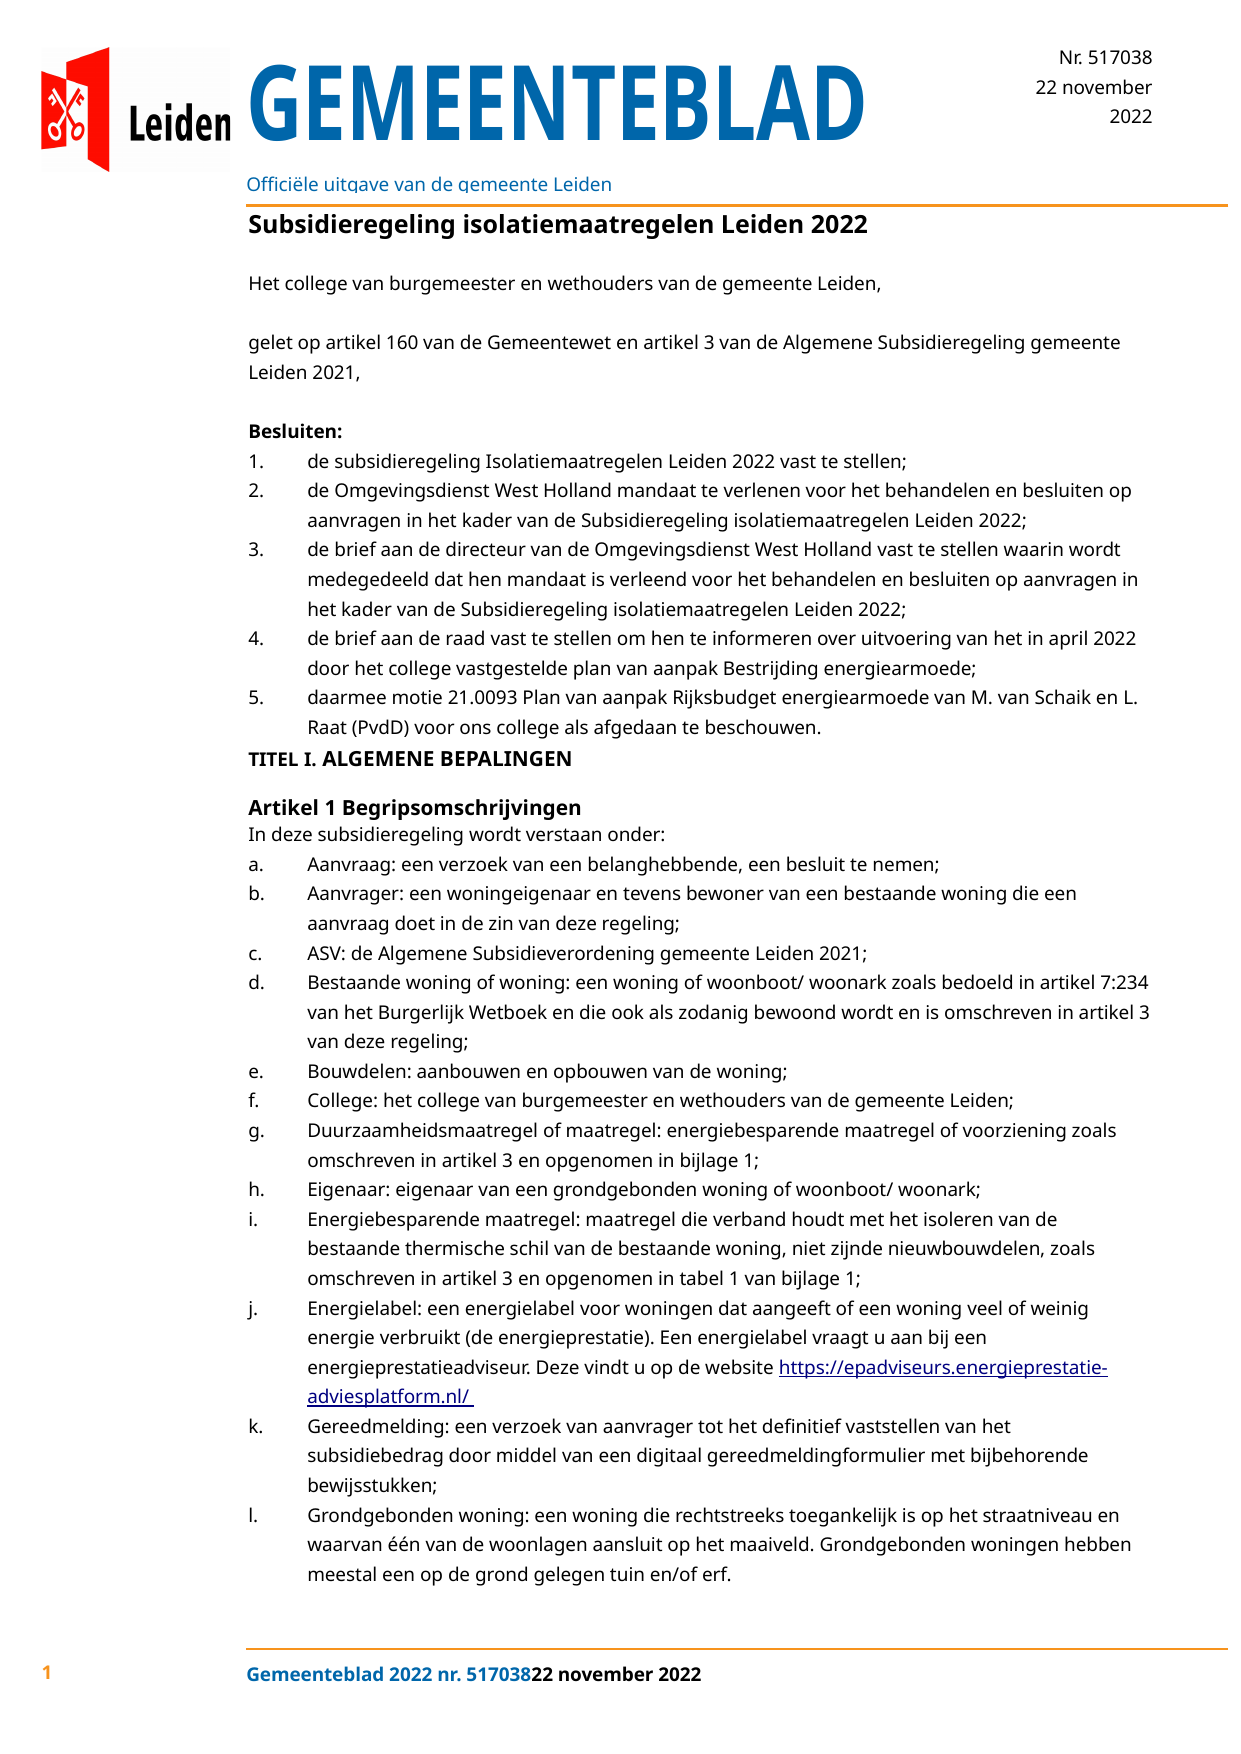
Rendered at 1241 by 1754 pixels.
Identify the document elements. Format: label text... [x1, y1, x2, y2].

text Subsidieregeling isolatiemaatregelen Leiden 2022 [248, 207, 1152, 241]
list Eigenaar: eigenaar van een grondgebonden woning of woonboot/ woonark; [248, 1176, 1152, 1202]
list de Omgevingsdienst West Holland mandaat te verlenen voor het behandelen en besluiten op aanvragen in het kader van de Subsidieregeling isolatiemaatregelen Leiden 2022; [248, 477, 1152, 533]
list Energiebesparende maatregel: maatregel die verband houdt met het isoleren van de bestaande thermische schil van de bestaande woning, niet zijnde nieuwbouwdelen, zoals omschreven in artikel 3 en opgenomen in tabel 1 van bijlage 1; [248, 1206, 1152, 1291]
list daarmee motie 21.0093 Plan van aanpak Rijksbudget energiearmoede van M. van Schaik en L. Raat (PvdD) voor ons college als afgedaan te beschouwen. [248, 684, 1152, 740]
list ASV: de Algemene Subsidieverordening gemeente Leiden 2021; [248, 940, 1152, 965]
list College: het college van burgemeester en wethouders van de gemeente Leiden; [248, 1088, 1152, 1113]
text Artikel 1 Begripsomschrijvingen [248, 793, 1152, 821]
list Aanvrager: een woningeigenaar en tevens bewoner van een bestaande woning die een aanvraag doet in de zin van deze regeling; [248, 881, 1152, 936]
list de brief aan de directeur van de Omgevingsdienst West Holland vast te stellen waarin wordt medegedeeld dat hen mandaat is verleend voor het behandelen en besluiten op aanvragen in het kader van de Subsidieregeling isolatiemaatregelen Leiden 2022; [248, 537, 1152, 621]
list Bestaande woning of woning: een woning of woonboot/ woonark zoals bedoeld in artikel 7:234 van het Burgerlijk Wetboek en die ook als zodanig bewoond wordt en is omschreven in artikel 3 van deze regeling; [248, 969, 1152, 1054]
list Duurzaamheidsmaatregel of maatregel: energiebesparende maatregel of voorziening zoals omschreven in artikel 3 en opgenomen in bijlage 1; [248, 1117, 1152, 1172]
text TITEL I. ALGEMENE BEPALINGEN [248, 744, 1152, 772]
list Gereedmelding: een verzoek van aanvrager tot het definitief vaststellen van het subsidiebedrag door middel van een digitaal gereedmeldingformulier met bijbehorende bewijsstukken; [248, 1413, 1152, 1498]
list Grondgebonden woning: een woning die rechtstreeks toegankelijk is op het straatniveau en waarvan één van de woonlagen aansluit op het maaiveld. Grondgebonden woningen hebben meestal een op de grond gelegen tuin en/of erf. [248, 1502, 1152, 1587]
text In deze subsidieregeling wordt verstaan onder: [248, 821, 1152, 847]
picture [41, 47, 231, 172]
text Het college van burgemeester en wethouders van de gemeente Leiden, [248, 270, 1152, 296]
list Bouwdelen: aanbouwen en opbouwen van de woning; [248, 1058, 1152, 1084]
list de brief aan de raad vast te stellen om hen te informeren over uitvoering van het in april 2022 door het college vastgestelde plan van aanpak Bestrijding energiearmoede; [248, 625, 1152, 681]
list de subsidieregeling Isolatiemaatregelen Leiden 2022 vast te stellen; [248, 448, 1152, 473]
text Besluiten: [248, 418, 1152, 444]
list Energielabel: een energielabel voor woningen dat aangeeft of een woning veel of weinig energie verbruikt (de energieprestatie). Een energielabel vraagt u aan bij een energieprestatieadviseur. Deze vindt u op de website https://epadviseurs.energieprestatie-adviesplatform.nl/ [248, 1295, 1152, 1409]
text gelet op artikel 160 van de Gemeentewet en artikel 3 van de Algemene Subsidieregeling gemeente Leiden 2021, [248, 329, 1152, 385]
list Aanvraag: een verzoek van een belanghebbende, een besluit te nemen; [248, 851, 1152, 877]
